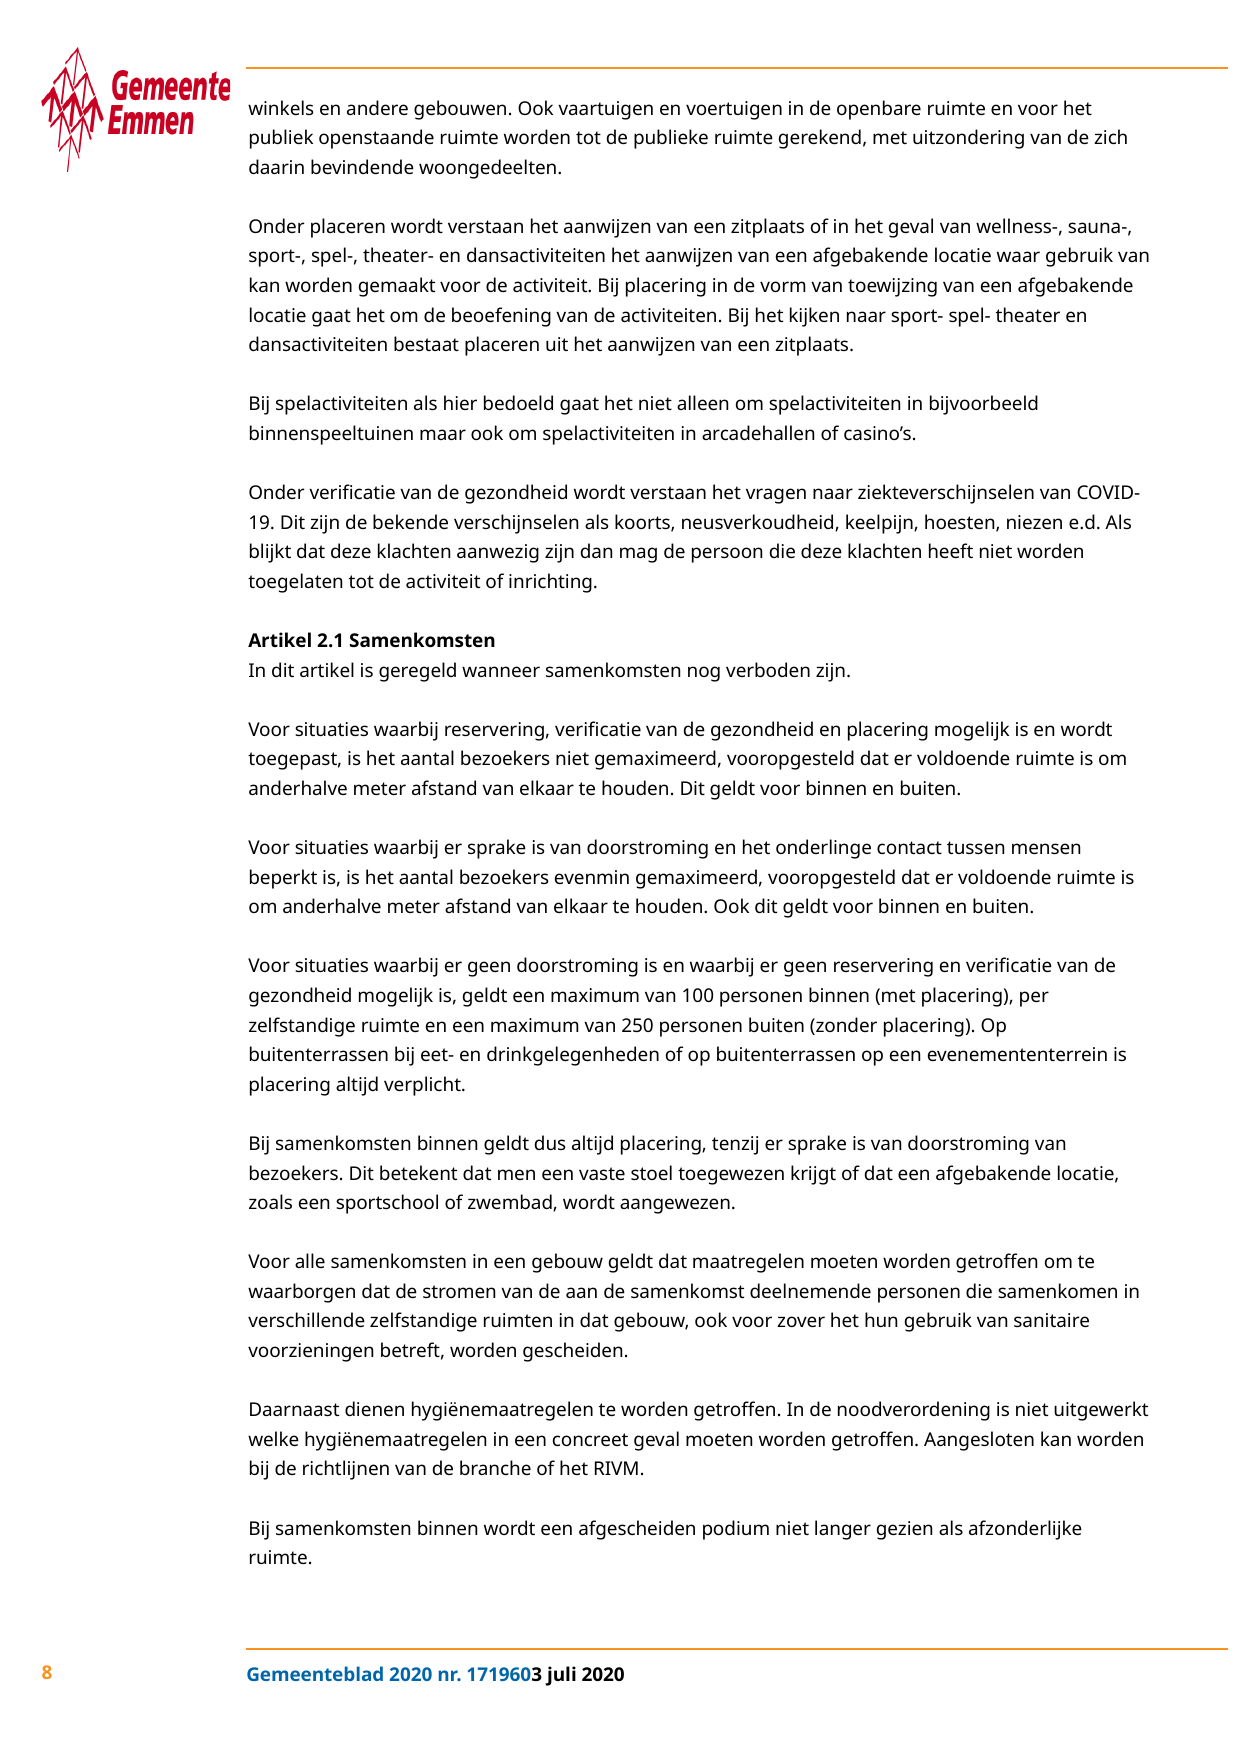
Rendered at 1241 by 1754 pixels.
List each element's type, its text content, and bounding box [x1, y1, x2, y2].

text Voor alle samenkomsten in een gebouw geldt dat maatregelen moeten worden getroffen om te waarborgen dat de stromen van de aan de samenkomst deelnemende personen die samenkomen in verschillende zelfstandige ruimten in dat gebouw, ook voor zover het hun gebruik van sanitaire voorzieningen betreft, worden gescheiden. [248, 1248, 1152, 1363]
text Voor situaties waarbij reservering, verificatie van de gezondheid en placering mogelijk is en wordt toegepast, is het aantal bezoekers niet gemaximeerd, vooropgesteld dat er voldoende ruimte is om anderhalve meter afstand van elkaar te houden. Dit geldt voor binnen en buiten. [248, 716, 1152, 801]
text Artikel 2.1 Samenkomsten [248, 627, 1152, 653]
text Bij spelactiviteiten als hier bedoeld gaat het niet alleen om spelactiviteiten in bijvoorbeeld binnenspeeltuinen maar ook om spelactiviteiten in arcadehallen of casino’s. [248, 391, 1152, 446]
text Daarnaast dienen hygiënemaatregelen te worden getroffen. In de noodverordening is niet uitgewerkt welke hygiënemaatregelen in een concreet geval moeten worden getroffen. Aangesloten kan worden bij de richtlijnen van de branche of het RIVM. [248, 1396, 1152, 1481]
text In dit artikel is geregeld wanneer samenkomsten nog verboden zijn. [248, 657, 1152, 683]
text winkels en andere gebouwen. Ook vaartuigen en voertuigen in de openbare ruimte en voor het publiek openstaande ruimte worden tot de publieke ruimte gerekend, met uitzondering van de zich daarin bevindende woongedeelten. [248, 95, 1152, 180]
text Bij samenkomsten binnen geldt dus altijd placering, tenzij er sprake is van doorstroming van bezoekers. Dit betekent dat men een vaste stoel toegewezen krijgt of dat een afgebakende locatie, zoals een sportschool of zwembad, wordt aangewezen. [248, 1130, 1152, 1215]
text Voor situaties waarbij er geen doorstroming is en waarbij er geen reservering en verificatie van de gezondheid mogelijk is, geldt een maximum van 100 personen binnen (met placering), per zelfstandige ruimte en een maximum van 250 personen buiten (zonder placering). Op buitenterrassen bij eet- en drinkgelegenheden of op buitenterrassen op een evenemententerrein is placering altijd verplicht. [248, 953, 1152, 1097]
picture [41, 47, 231, 172]
text Voor situaties waarbij er sprake is van doorstroming en het onderlinge contact tussen mensen beperkt is, is het aantal bezoekers evenmin gemaximeerd, vooropgesteld dat er voldoende ruimte is om anderhalve meter afstand van elkaar te houden. Ook dit geldt voor binnen en buiten. [248, 834, 1152, 919]
text Onder verificatie van de gezondheid wordt verstaan het vragen naar ziekteverschijnselen van COVID-19. Dit zijn de bekende verschijnselen als koorts, neusverkoudheid, keelpijn, hoesten, niezen e.d. Als blijkt dat deze klachten aanwezig zijn dan mag de persoon die deze klachten heeft niet worden toegelaten tot de activiteit of inrichting. [248, 479, 1152, 594]
text Onder placeren wordt verstaan het aanwijzen van een zitplaats of in het geval van wellness-, sauna-, sport-, spel-, theater- en dansactiviteiten het aanwijzen van een afgebakende locatie waar gebruik van kan worden gemaakt voor de activiteit. Bij placering in de vorm van toewijzing van een afgebakende locatie gaat het om de beoefening van de activiteiten. Bij het kijken naar sport- spel- theater en dansactiviteiten bestaat placeren uit het aanwijzen van een zitplaats. [248, 213, 1152, 357]
text Bij samenkomsten binnen wordt een afgescheiden podium niet langer gezien als afzonderlijke ruimte. [248, 1515, 1152, 1570]
